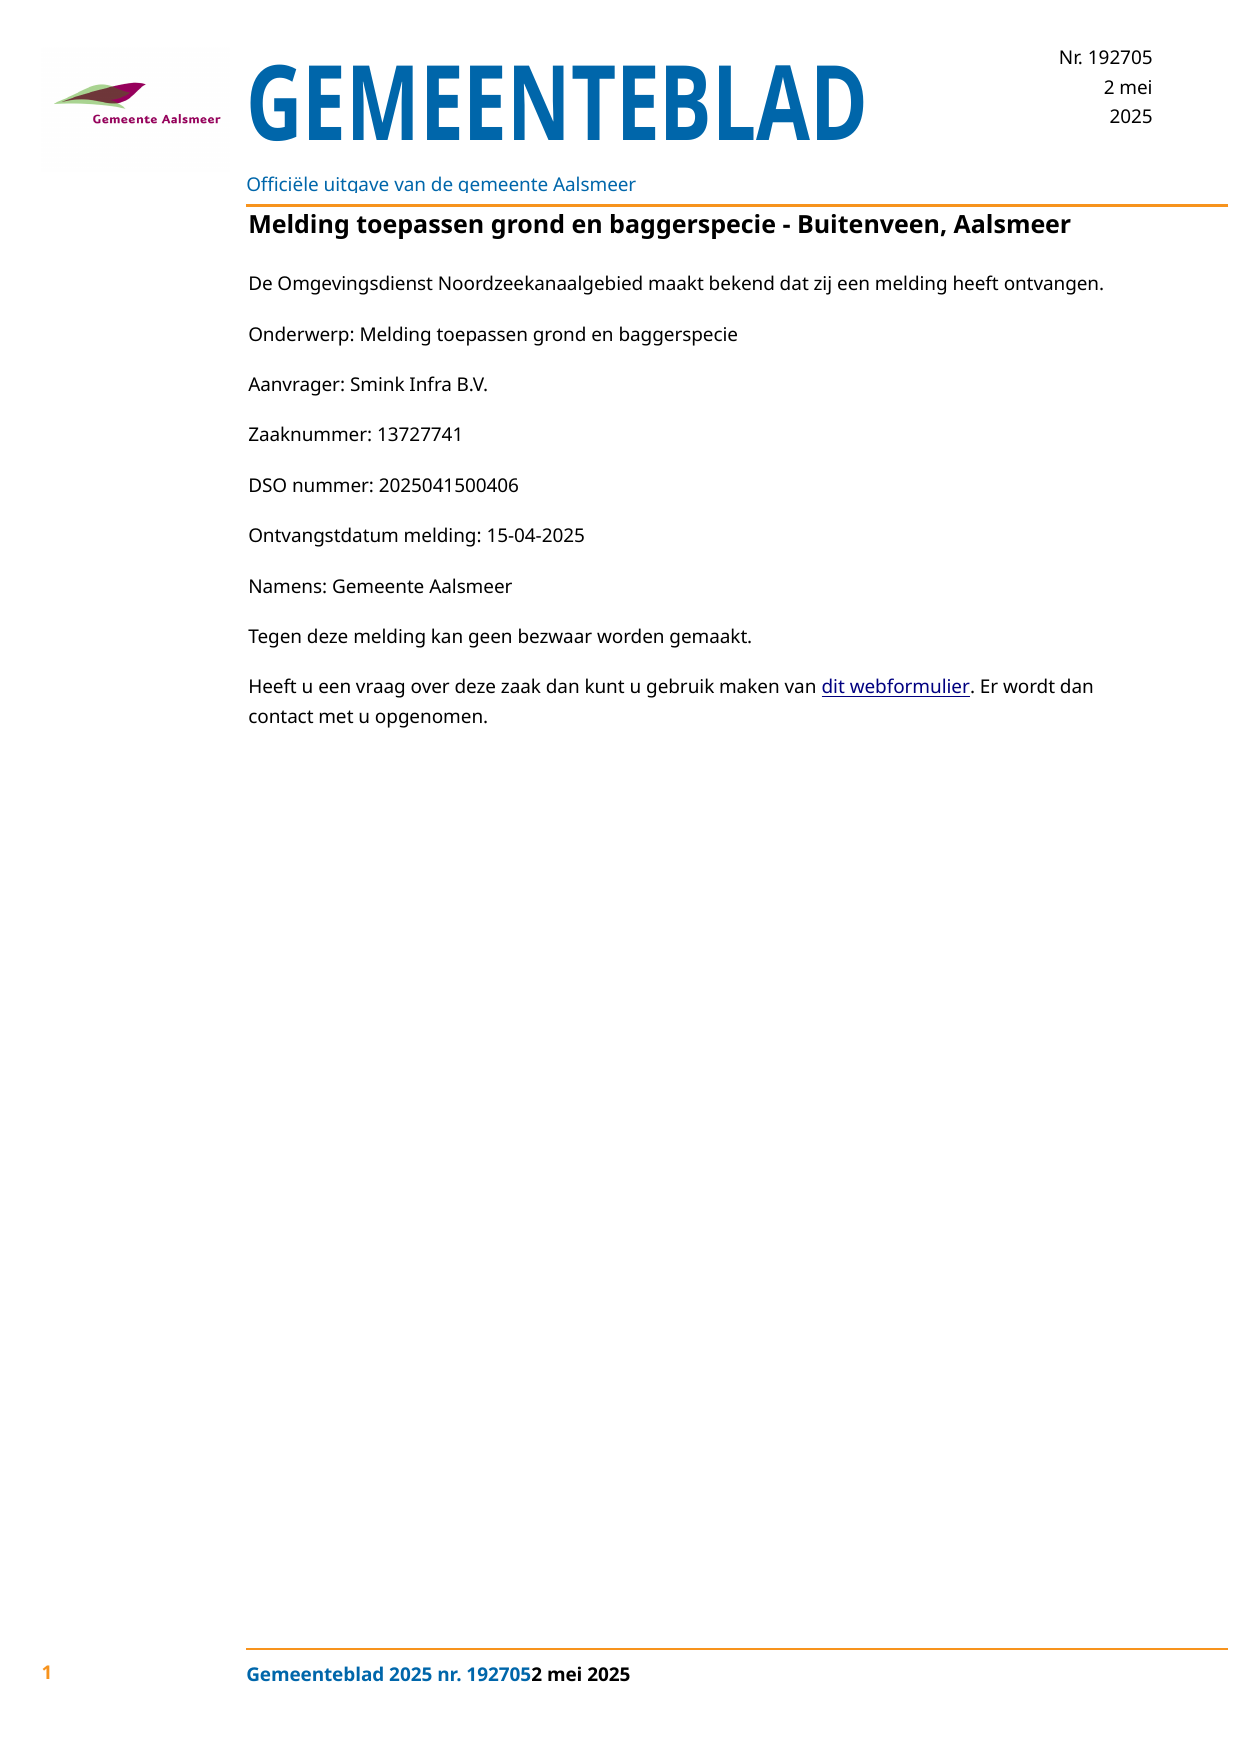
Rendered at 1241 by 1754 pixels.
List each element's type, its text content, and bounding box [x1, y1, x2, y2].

text Tegen deze melding kan geen bezwaar worden gemaakt. [248, 623, 1152, 649]
picture [41, 47, 231, 172]
text DSO nummer: 2025041500406 [248, 472, 1152, 498]
text Zaaknummer: 13727741 [248, 422, 1152, 447]
text Onderwerp: Melding toepassen grond en baggerspecie [248, 321, 1152, 346]
text Ontvangstdatum melding: 15-04-2025 [248, 522, 1152, 548]
text Aanvrager: Smink Infra B.V. [248, 371, 1152, 397]
text De Omgevingsdienst Noordzeekanaalgebied maakt bekend dat zij een melding heeft ontvangen. [248, 270, 1152, 296]
text Melding toepassen grond en baggerspecie - Buitenveen, Aalsmeer [248, 207, 1152, 241]
text Heeft u een vraag over deze zaak dan kunt u gebruik maken van dit webformulier. Er wordt dan contact met u opgenomen. [248, 674, 1152, 729]
text Namens: Gemeente Aalsmeer [248, 573, 1152, 598]
